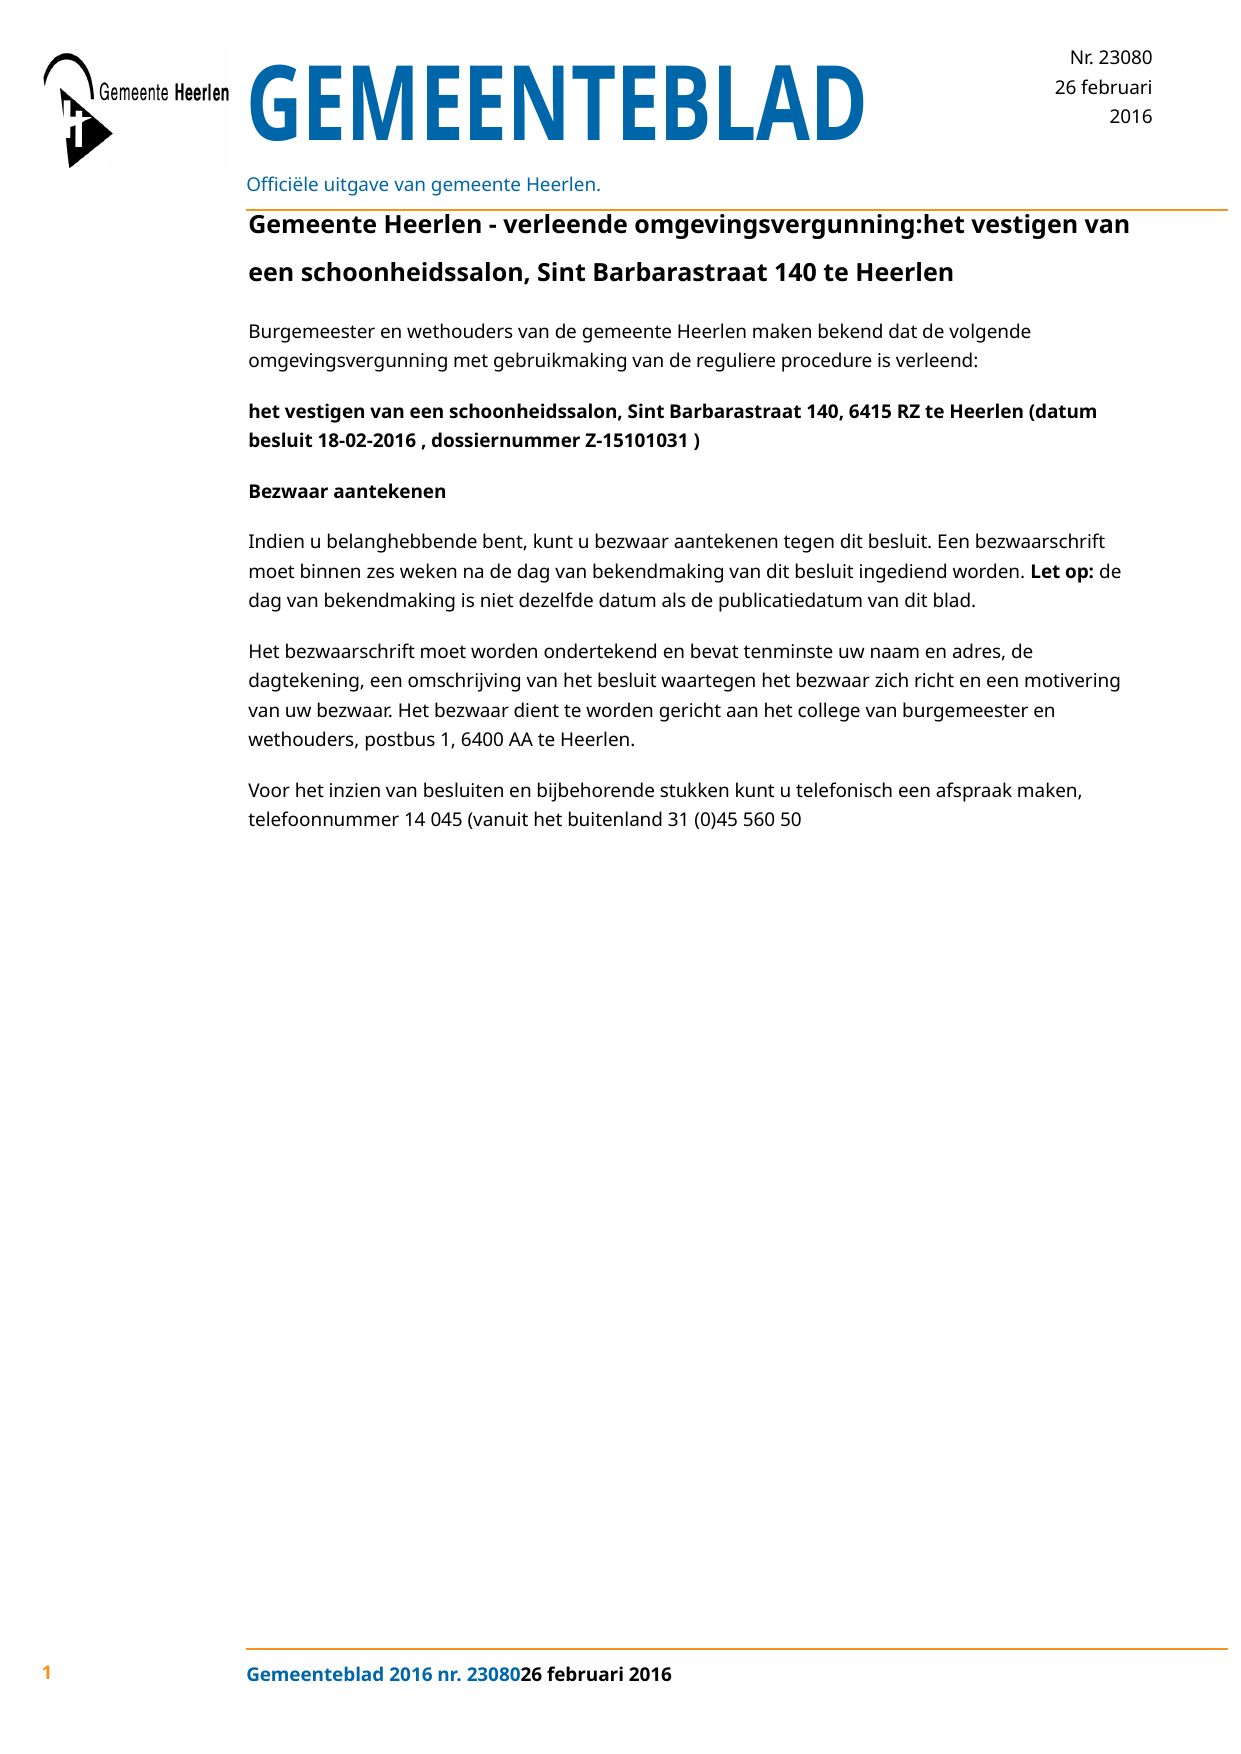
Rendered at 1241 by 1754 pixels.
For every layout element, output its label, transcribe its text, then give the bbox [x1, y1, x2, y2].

text het vestigen van een schoonheidssalon, Sint Barbarastraat 140, 6415 RZ te Heerlen (datum besluit 18-02-2016 , dossiernummer Z-15101031 ) [248, 398, 1152, 453]
text Gemeente Heerlen - verleende omgevingsvergunning:het vestigen van een schoonheidssalon, Sint Barbarastraat 140 te Heerlen [248, 211, 1152, 288]
text Indien u belanghebbende bent, kunt u bezwaar aantekenen tegen dit besluit. Een bezwaarschrift moet binnen zes weken na de dag van bekendmaking van dit besluit ingediend worden. Let op: de dag van bekendmaking is niet dezelfde datum als de publicatiedatum van dit blad. [248, 528, 1152, 613]
picture [41, 47, 231, 172]
text Bezwaar aantekenen [248, 478, 1152, 504]
text Het bezwaarschrift moet worden ondertekend en bevat tenminste uw naam en adres, de dagtekening, een omschrijving van het besluit waartegen het bezwaar zich richt en een motivering van uw bezwaar. Het bezwaar dient te worden gericht aan het college van burgemeester en wethouders, postbus 1, 6400 AA te Heerlen. [248, 638, 1152, 752]
text Burgemeester en wethouders van de gemeente Heerlen maken bekend dat de volgende omgevingsvergunning met gebruikmaking van de reguliere procedure is verleend: [248, 318, 1152, 373]
text Voor het inzien van besluiten en bijbehorende stukken kunt u telefonisch een afspraak maken, telefoonnummer 14 045 (vanuit het buitenland 31 (0)45 560 50 [248, 777, 1152, 832]
